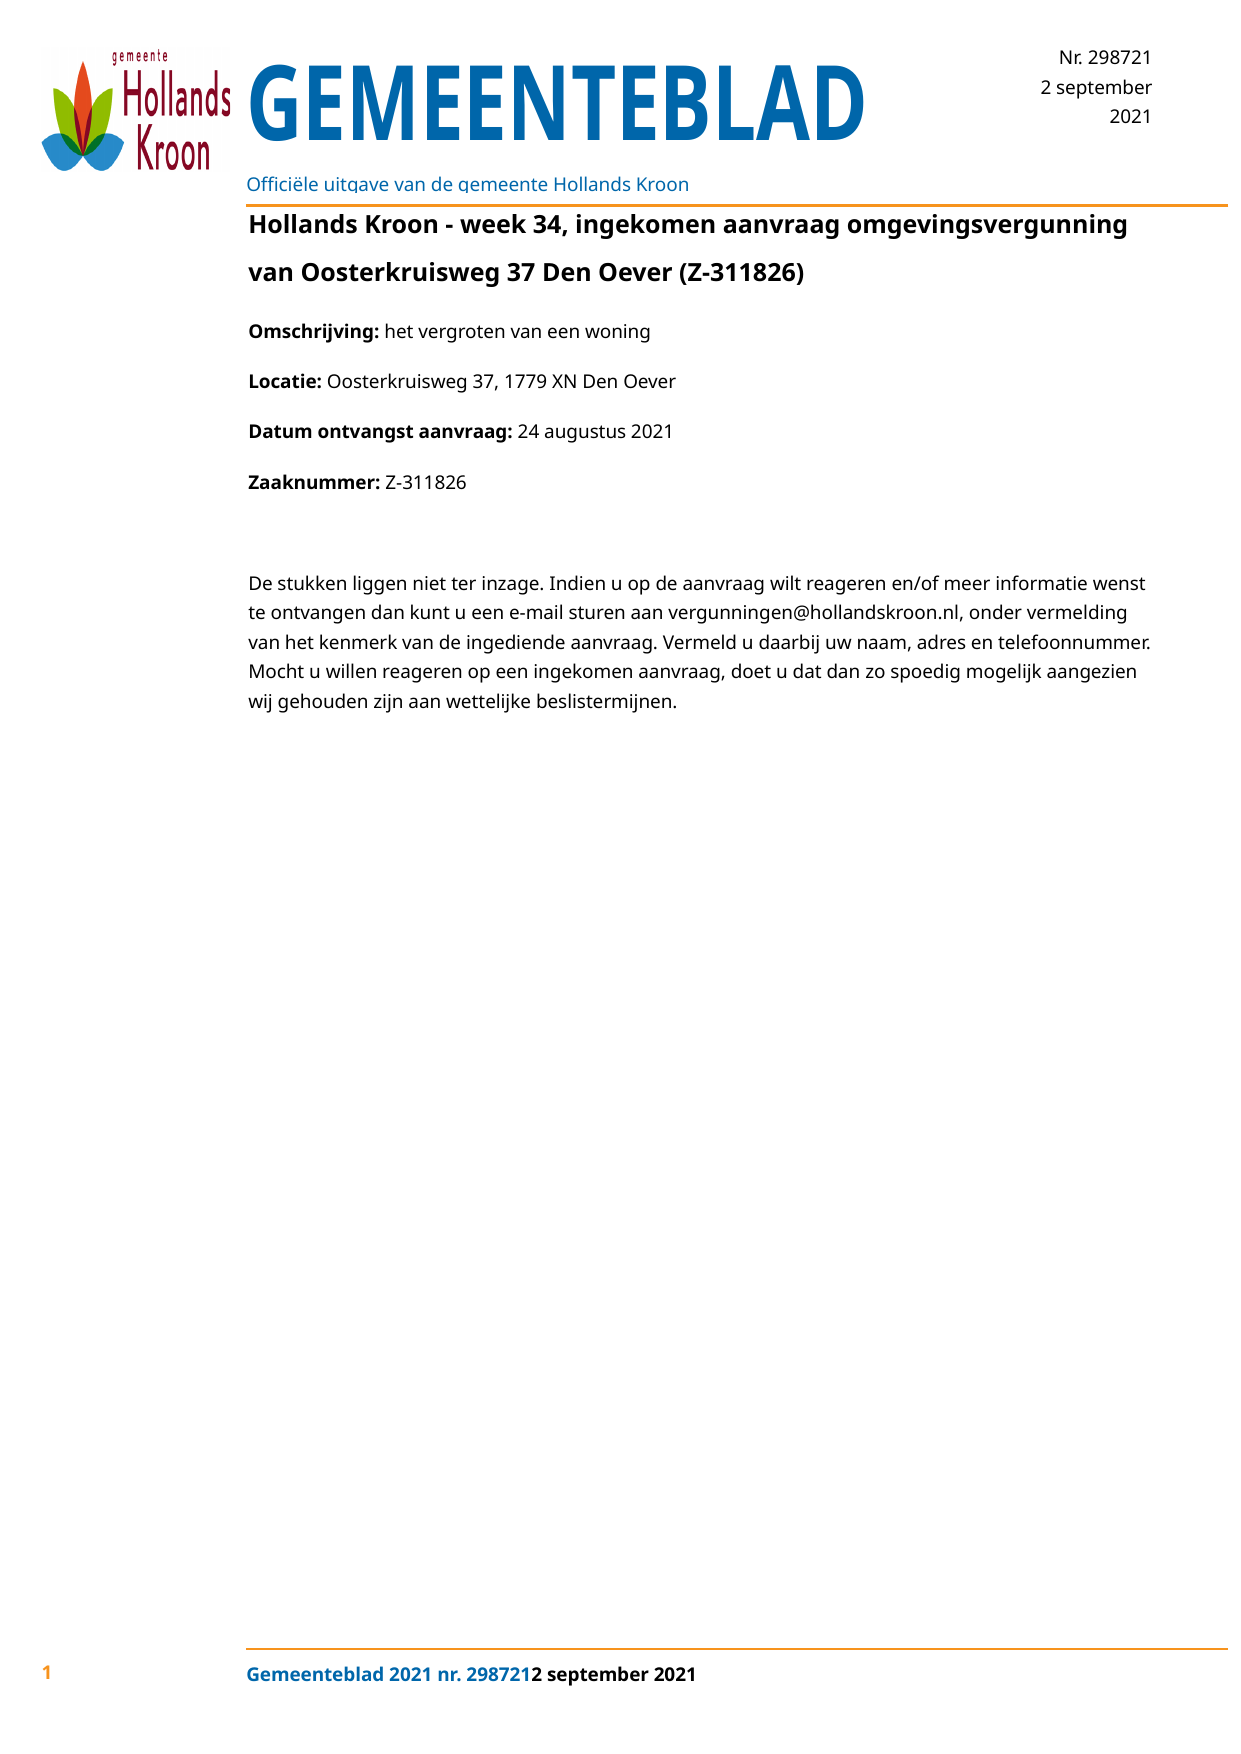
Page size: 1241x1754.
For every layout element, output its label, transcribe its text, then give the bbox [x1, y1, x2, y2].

text Locatie: Oosterkruisweg 37, 1779 XN Den Oever [248, 368, 1152, 394]
text Hollands Kroon - week 34, ingekomen aanvraag omgevingsvergunning van Oosterkruisweg 37 Den Oever (Z-311826) [248, 207, 1152, 288]
text Zaaknummer: Z-311826 [248, 469, 1152, 495]
picture [41, 47, 231, 172]
text Omschrijving: het vergroten van een woning [248, 318, 1152, 344]
text De stukken liggen niet ter inzage. Indien u op de aanvraag wilt reageren en/of meer informatie wenst te ontvangen dan kunt u een e-mail sturen aan vergunningen@hollandskroon.nl, onder vermelding van het kenmerk van de ingediende aanvraag. Vermeld u daarbij uw naam, adres en telefoonnummer. Mocht u willen reageren op een ingekomen aanvraag, doet u dat dan zo spoedig mogelijk aangezien wij gehouden zijn aan wettelijke beslistermijnen. [248, 570, 1152, 714]
text Datum ontvangst aanvraag: 24 augustus 2021 [248, 419, 1152, 444]
